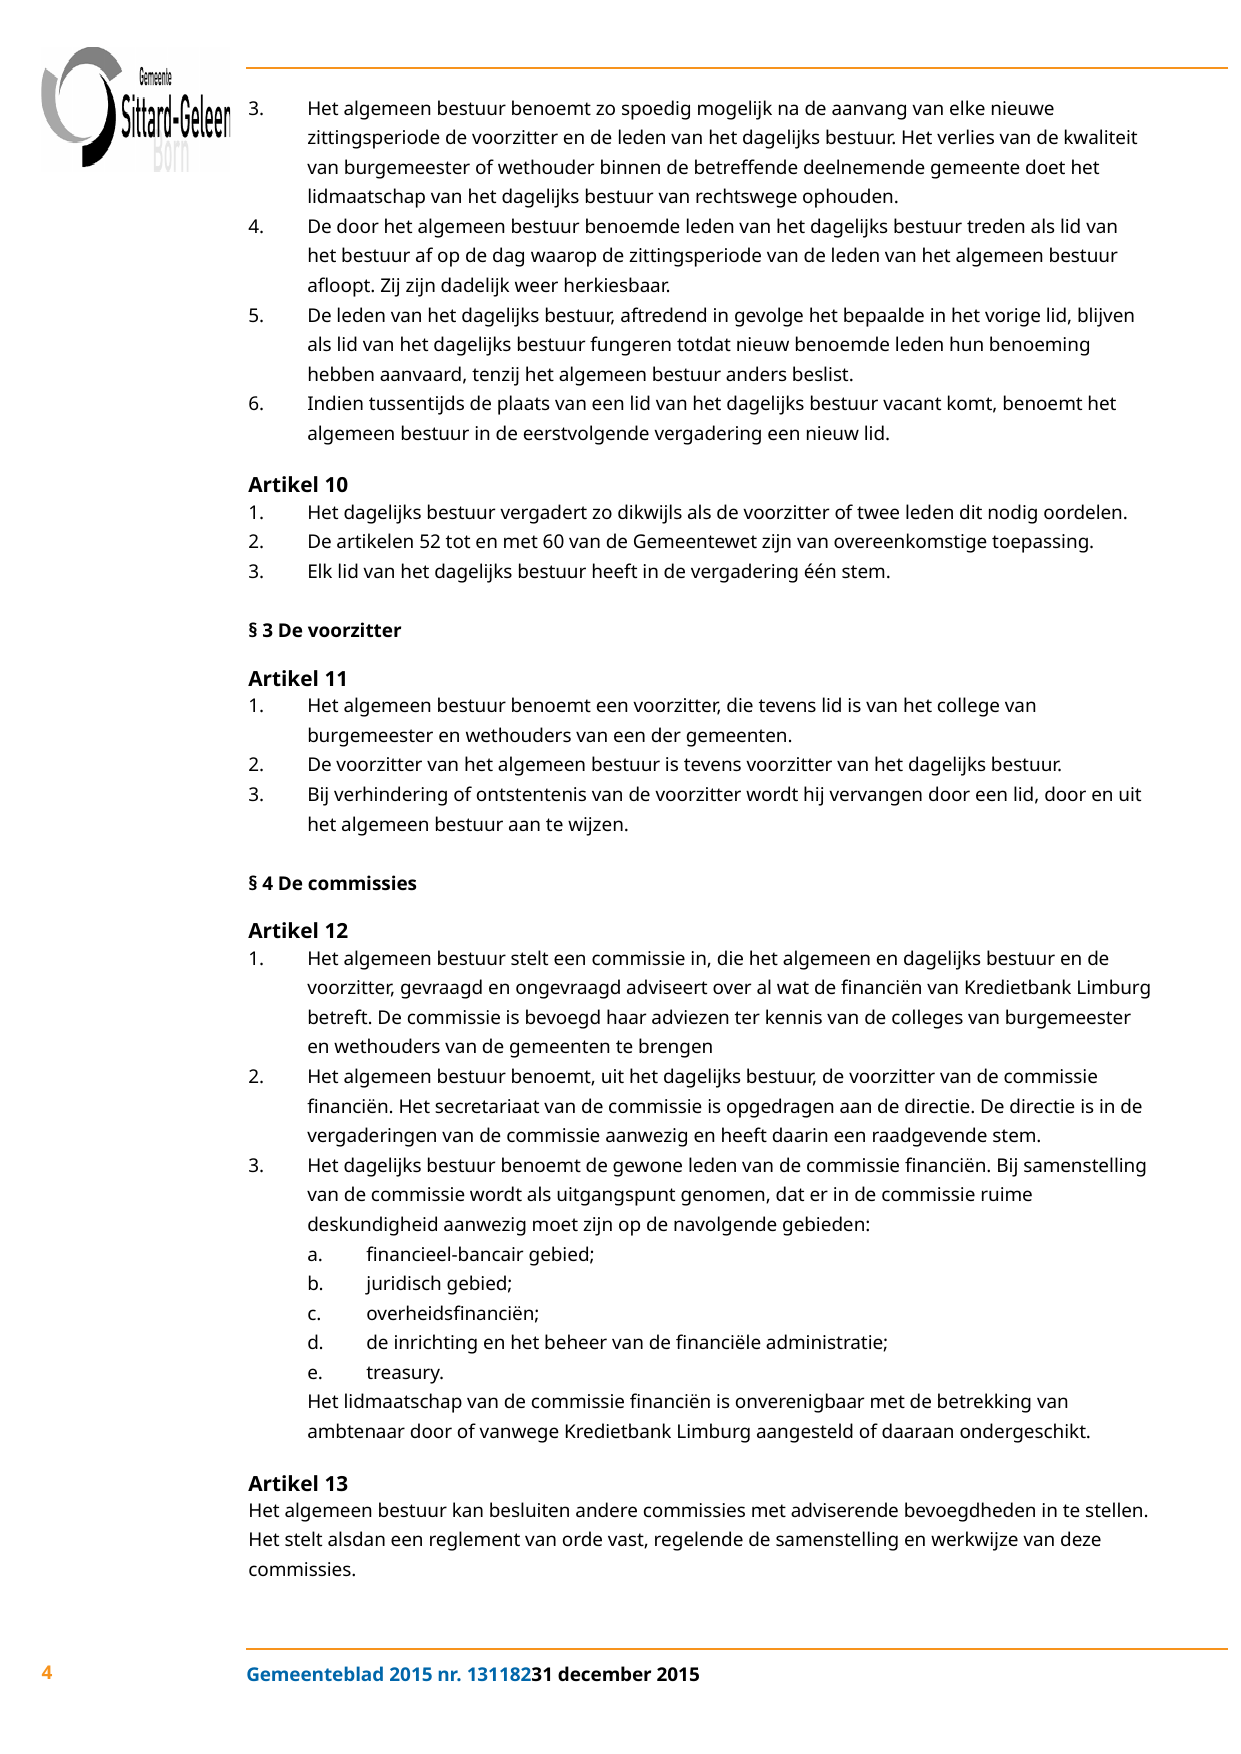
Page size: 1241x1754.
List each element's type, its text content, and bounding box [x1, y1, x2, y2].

text Artikel 11 [248, 664, 1152, 692]
list De door het algemeen bestuur benoemde leden van het dagelijks bestuur treden als lid van het bestuur af op de dag waarop de zittingsperiode van de leden van het algemeen bestuur afloopt. Zij zijn dadelijk weer herkiesbaar. [248, 213, 1152, 298]
text Artikel 12 [248, 916, 1152, 945]
list financieel-bancair gebied; [307, 1241, 1152, 1266]
picture [41, 47, 231, 172]
list Het algemeen bestuur benoemt zo spoedig mogelijk na de aanvang van elke nieuwe zittingsperiode de voorzitter en de leden van het dagelijks bestuur. Het verlies van de kwaliteit van burgemeester of wethouder binnen de betreffende deelnemende gemeente doet het lidmaatschap van het dagelijks bestuur van rechtswege ophouden. [248, 95, 1152, 209]
list treasury. [307, 1359, 1152, 1385]
list Indien tussentijds de plaats van een lid van het dagelijks bestuur vacant komt, benoemt het algemeen bestuur in de eerstvolgende vergadering een nieuw lid. [248, 391, 1152, 446]
list Het algemeen bestuur benoemt een voorzitter, die tevens lid is van het college van burgemeester en wethouders van een der gemeenten. [248, 692, 1152, 748]
list de inrichting en het beheer van de financiële administratie; [307, 1329, 1152, 1355]
text § 3 De voorzitter [248, 617, 1152, 643]
list Elk lid van het dagelijks bestuur heeft in de vergadering één stem. [248, 558, 1152, 584]
list De leden van het dagelijks bestuur, aftredend in gevolge het bepaalde in het vorige lid, blijven als lid van het dagelijks bestuur fungeren totdat nieuw benoemde leden hun benoeming hebben aanvaard, tenzij het algemeen bestuur anders beslist. [248, 302, 1152, 387]
list Bij verhindering of ontstentenis van de voorzitter wordt hij vervangen door een lid, door en uit het algemeen bestuur aan te wijzen. [248, 781, 1152, 836]
list De voorzitter van het algemeen bestuur is tevens voorzitter van het dagelijks bestuur. [248, 752, 1152, 777]
text § 4 De commissies [248, 870, 1152, 896]
list Het algemeen bestuur stelt een commissie in, die het algemeen en dagelijks bestuur en de voorzitter, gevraagd en ongevraagd adviseert over al wat de financiën van Kredietbank Limburg betreft. De commissie is bevoegd haar adviezen ter kennis van de colleges van burgemeester en wethouders van de gemeenten te brengen [248, 945, 1152, 1059]
list Het dagelijks bestuur vergadert zo dikwijls als de voorzitter of twee leden dit nodig oordelen. [248, 499, 1152, 525]
text Artikel 13 [248, 1469, 1152, 1497]
list Het lidmaatschap van de commissie financiën is onverenigbaar met de betrekking van ambtenaar door of vanwege Kredietbank Limburg aangesteld of daaraan ondergeschikt. [248, 1389, 1152, 1444]
list Het algemeen bestuur benoemt, uit het dagelijks bestuur, de voorzitter van de commissie financiën. Het secretariaat van de commissie is opgedragen aan de directie. De directie is in de vergaderingen van de commissie aanwezig en heeft daarin een raadgevende stem. [248, 1063, 1152, 1148]
list overheidsfinanciën; [307, 1300, 1152, 1326]
list juridisch gebied; [307, 1270, 1152, 1296]
text Artikel 10 [248, 471, 1152, 499]
list De artikelen 52 tot en met 60 van de Gemeentewet zijn van overeenkomstige toepassing. [248, 529, 1152, 554]
text Het algemeen bestuur kan besluiten andere commissies met adviserende bevoegdheden in te stellen. Het stelt alsdan een reglement van orde vast, regelende de samenstelling en werkwijze van deze commissies. [248, 1497, 1152, 1582]
list Het dagelijks bestuur benoemt de gewone leden van de commissie financiën. Bij samenstelling van de commissie wordt als uitgangspunt genomen, dat er in de commissie ruime deskundigheid aanwezig moet zijn op de navolgende gebieden: [248, 1152, 1152, 1237]
